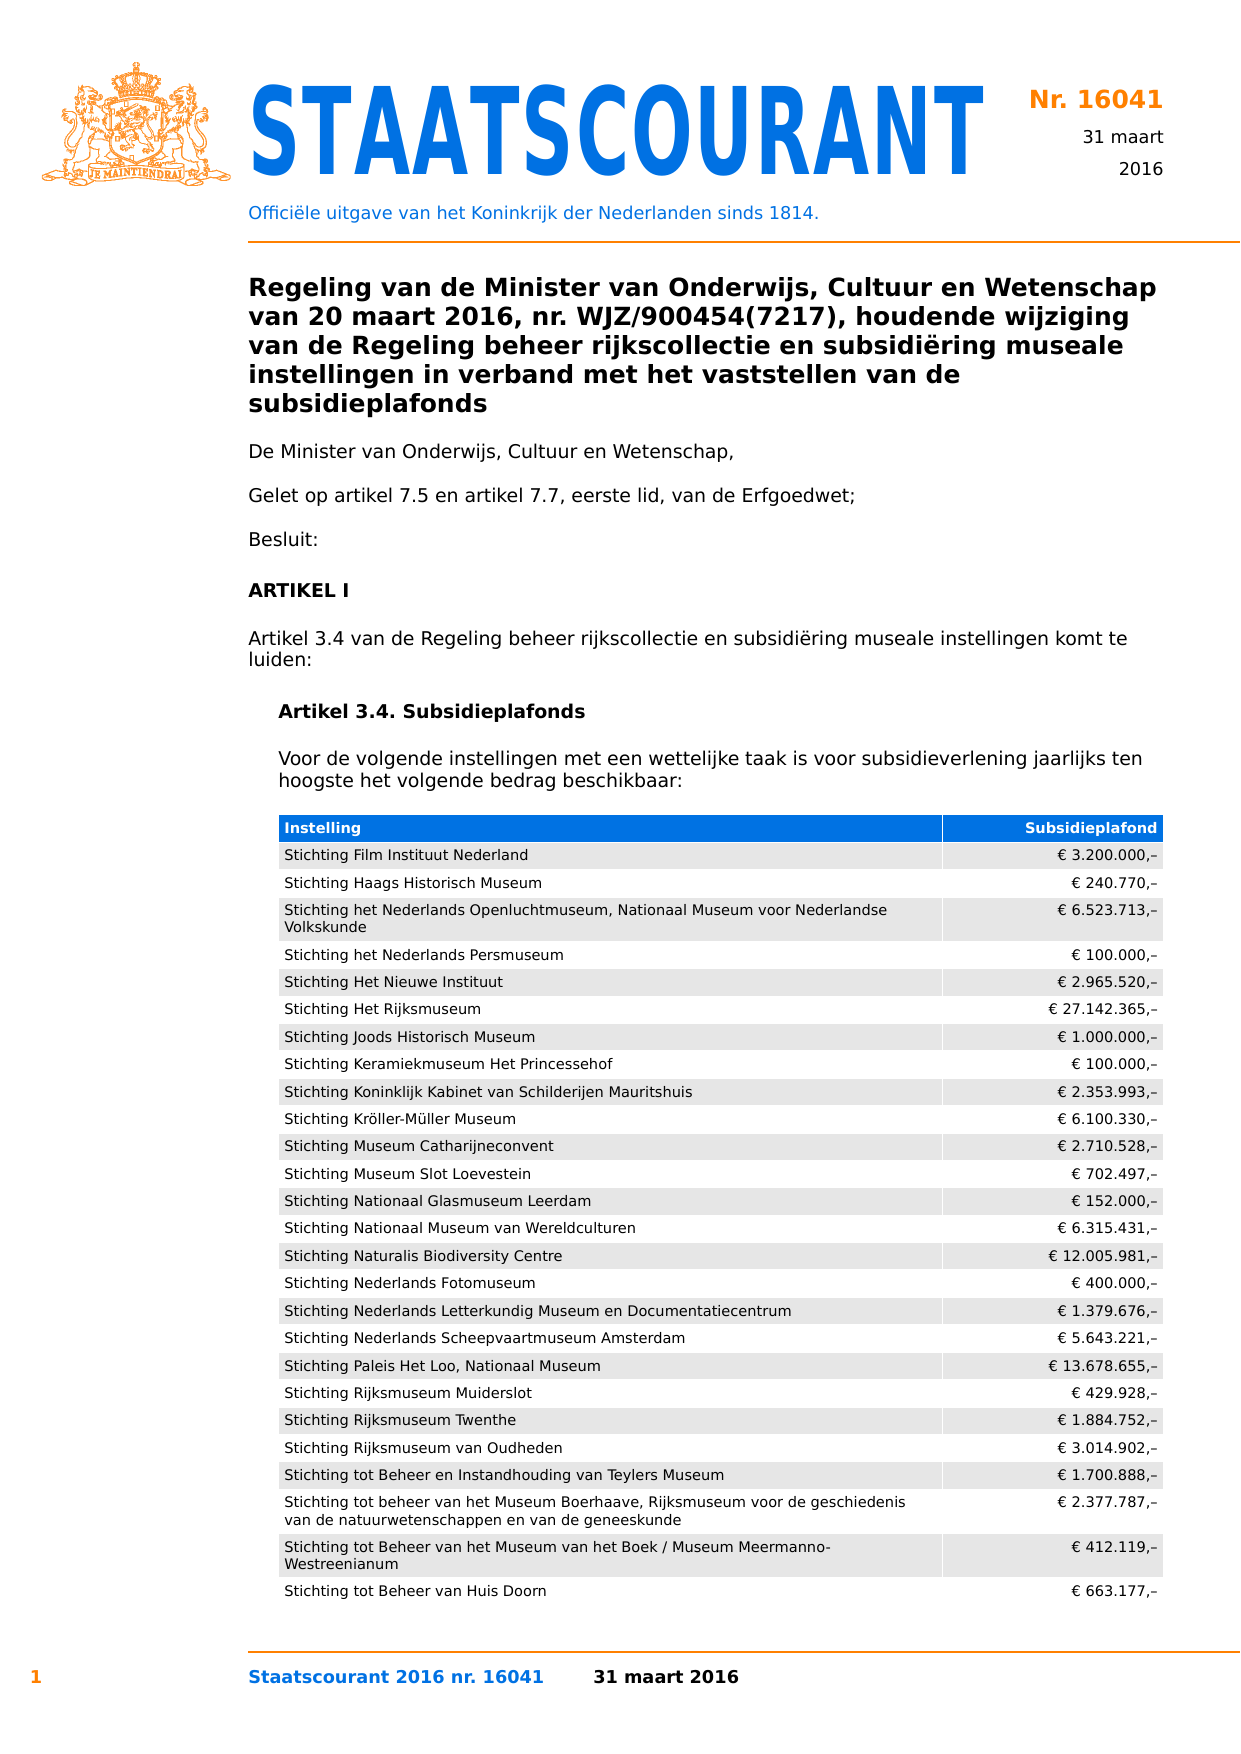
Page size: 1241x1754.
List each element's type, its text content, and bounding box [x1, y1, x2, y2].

table_header [25, 62, 248, 241]
table_cell Stichting tot beheer van het Museum Boerhaave, Rijksmuseum voor de geschiedenis van de natuurwetenschappen en van de geneeskunde [279, 1490, 942, 1533]
table_cell Stichting Rijksmuseum Muiderslot [279, 1380, 942, 1406]
table_cell € 663.177,– [943, 1579, 1163, 1605]
table_cell € 3.200.000,– [943, 843, 1163, 869]
table_cell € 702.497,– [943, 1161, 1163, 1187]
table_cell Stichting tot Beheer van Huis Doorn [279, 1579, 942, 1605]
table_cell € 12.005.981,– [943, 1243, 1163, 1269]
table_cell Stichting Joods Historisch Museum [279, 1024, 942, 1050]
table_cell Stichting Haags Historisch Museum [279, 870, 942, 896]
table_cell Stichting Rijksmuseum van Oudheden [279, 1435, 942, 1461]
table_cell Stichting Nationaal Museum van Wereldculturen [279, 1216, 942, 1242]
table_cell Stichting Nederlands Scheepvaartmuseum Amsterdam [279, 1325, 942, 1352]
table_header Instelling [279, 815, 942, 842]
text De Minister van Onderwijs, Cultuur en Wetenschap, [248, 441, 1163, 463]
table_cell € 27.142.365,– [943, 997, 1163, 1023]
table_cell Stichting Keramiekmuseum Het Princessehof [279, 1051, 942, 1078]
table_cell Officiële uitgave van het Koninkrijk der Nederlanden sinds 1814. [248, 203, 1240, 241]
table_cell € 1.700.888,– [943, 1462, 1163, 1489]
table_cell € 2.710.528,– [943, 1134, 1163, 1160]
table_cell Stichting tot Beheer en Instandhouding van Teylers Museum [279, 1462, 942, 1489]
table_cell € 1.000.000,– [943, 1024, 1163, 1050]
table_cell € 240.770,– [943, 870, 1163, 896]
table_cell Stichting Naturalis Biodiversity Centre [279, 1243, 942, 1269]
table_cell Stichting Paleis Het Loo, Nationaal Museum [279, 1353, 942, 1379]
table_cell Stichting Film Instituut Nederland [279, 843, 942, 869]
table_header STAATSCOURANT [248, 62, 998, 203]
table_cell Stichting Koninklijk Kabinet van Schilderijen Mauritshuis [279, 1079, 942, 1105]
table_cell Stichting het Nederlands Openluchtmuseum, Nationaal Museum voor Nederlandse Volkskunde [279, 898, 942, 941]
table_cell 2016 [998, 153, 1240, 203]
text Gelet op artikel 7.5 en artikel 7.7, eerste lid, van de Erfgoedwet; [248, 484, 1163, 507]
picture [41, 62, 231, 186]
text Voor de volgende instellingen met een wettelijke taak is voor subsidieverlening jaarlijks ten hoogste het volgende bedrag beschikbaar: [278, 748, 1163, 792]
table_cell Stichting het Nederlands Persmuseum [279, 942, 942, 968]
table_cell Stichting Museum Slot Loevestein [279, 1161, 942, 1187]
table_cell Stichting Het Rijksmuseum [279, 997, 942, 1023]
table_cell Stichting Museum Catharijneconvent [279, 1134, 942, 1160]
table_cell € 2.353.993,– [943, 1079, 1163, 1105]
table_cell Stichting Nederlands Fotomuseum [279, 1271, 942, 1297]
table_cell € 1.379.676,– [943, 1298, 1163, 1324]
table_cell € 412.119,– [943, 1534, 1163, 1577]
table_cell Stichting Nationaal Glasmuseum Leerdam [279, 1188, 942, 1215]
table_cell 31 maart [998, 121, 1240, 153]
table_cell € 400.000,– [943, 1271, 1163, 1297]
table_cell € 152.000,– [943, 1188, 1163, 1215]
subtitle ARTIKEL I [248, 580, 1163, 602]
table_cell Stichting Nederlands Letterkundig Museum en Documentatiecentrum [279, 1298, 942, 1324]
table_header Nr. 16041 [998, 62, 1240, 121]
table_cell Stichting tot Beheer van het Museum van het Boek / Museum Meermanno-Westreenianum [279, 1534, 942, 1577]
subtitle Regeling van de Minister van Onderwijs, Cultuur en Wetenschap van 20 maart 2016, nr. WJZ/900454(7217), houdende wijziging van de Regeling beheer rijkscollectie en subsidiëring museale instellingen in verband met het vaststellen van de subsidieplafonds [248, 273, 1163, 419]
table_cell Stichting Kröller-Müller Museum [279, 1106, 942, 1132]
table_cell € 3.014.902,– [943, 1435, 1163, 1461]
table_cell € 2.965.520,– [943, 969, 1163, 996]
table_cell € 6.315.431,– [943, 1216, 1163, 1242]
table_cell € 100.000,– [943, 1051, 1163, 1078]
table_cell € 6.523.713,– [943, 898, 1163, 941]
table_cell € 1.884.752,– [943, 1408, 1163, 1434]
table_cell € 5.643.221,– [943, 1325, 1163, 1352]
subtitle Artikel 3.4. Subsidieplafonds [278, 701, 1163, 723]
table_cell Stichting Rijksmuseum Twenthe [279, 1408, 942, 1434]
text Besluit: [248, 528, 1163, 550]
table_cell € 2.377.787,– [943, 1490, 1163, 1533]
table_cell Stichting Het Nieuwe Instituut [279, 969, 942, 996]
table_cell € 429.928,– [943, 1380, 1163, 1406]
table_header Subsidieplafond [943, 815, 1163, 842]
text Artikel 3.4 van de Regeling beheer rijkscollectie en subsidiëring museale instellingen komt te luiden: [248, 627, 1163, 671]
table_cell € 13.678.655,– [943, 1353, 1163, 1379]
table_cell € 100.000,– [943, 942, 1163, 968]
table_cell € 6.100.330,– [943, 1106, 1163, 1132]
